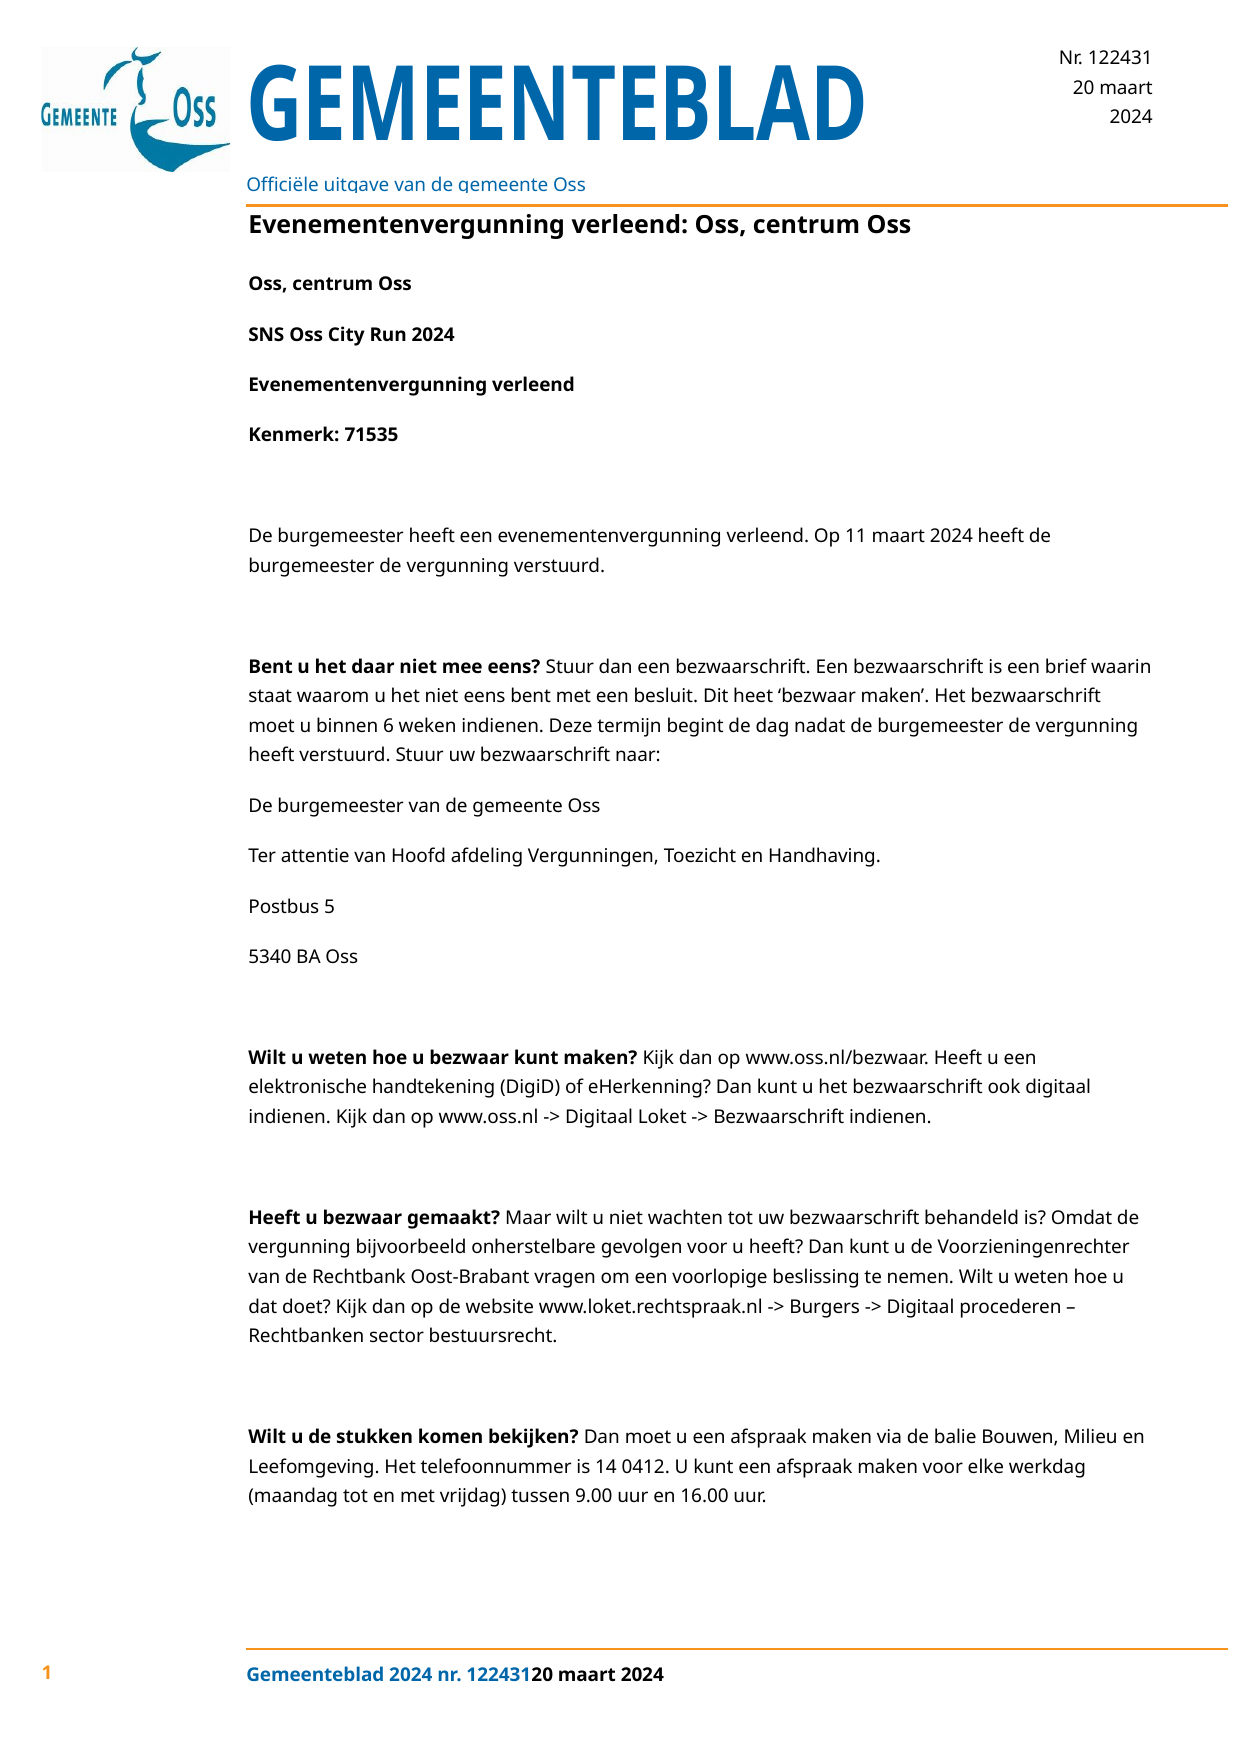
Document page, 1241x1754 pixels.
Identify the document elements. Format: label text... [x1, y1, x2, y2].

text De burgemeester heeft een evenementenvergunning verleend. Op 11 maart 2024 heeft de burgemeester de vergunning verstuurd. [248, 522, 1152, 578]
text Oss, centrum Oss [248, 270, 1152, 296]
text Heeft u bezwaar gemaakt? Maar wilt u niet wachten tot uw bezwaarschrift behandeld is? Omdat de vergunning bijvoorbeeld onherstelbare gevolgen voor u heeft? Dan kunt u de Voorzieningenrechter van de Rechtbank Oost-Brabant vragen om een voorlopige beslissing te nemen. Wilt u weten hoe u dat doet? Kijk dan op de website www.loket.rechtspraak.nl -> Burgers -> Digitaal procederen – Rechtbanken sector bestuursrecht. [248, 1204, 1152, 1348]
text Wilt u de stukken komen bekijken? Dan moet u een afspraak maken via de balie Bouwen, Milieu en Leefomgeving. Het telefoonnummer is 14 0412. U kunt een afspraak maken voor elke werkdag (maandag tot en met vrijdag) tussen 9.00 uur en 16.00 uur. [248, 1423, 1152, 1508]
text Wilt u weten hoe u bezwaar kunt maken? Kijk dan op www.oss.nl/bezwaar. Heeft u een elektronische handtekening (DigiD) of eHerkenning? Dan kunt u het bezwaarschrift ook digitaal indienen. Kijk dan op www.oss.nl -> Digitaal Loket -> Bezwaarschrift indienen. [248, 1044, 1152, 1129]
text Kenmerk: 71535 [248, 422, 1152, 447]
text Ter attentie van Hoofd afdeling Vergunningen, Toezicht en Handhaving. [248, 842, 1152, 868]
text SNS Oss City Run 2024 [248, 321, 1152, 346]
text Bent u het daar niet mee eens? Stuur dan een bezwaarschrift. Een bezwaarschrift is een brief waarin staat waarom u het niet eens bent met een besluit. Dit heet ‘bezwaar maken’. Het bezwaarschrift moet u binnen 6 weken indienen. Deze termijn begint de dag nadat de burgemeester de vergunning heeft verstuurd. Stuur uw bezwaarschrift naar: [248, 653, 1152, 767]
text Evenementenvergunning verleend [248, 371, 1152, 397]
text 5340 BA Oss [248, 943, 1152, 969]
text Evenementenvergunning verleend: Oss, centrum Oss [248, 207, 1152, 241]
picture [41, 47, 231, 172]
text De burgemeester van de gemeente Oss [248, 792, 1152, 818]
text Postbus 5 [248, 893, 1152, 918]
